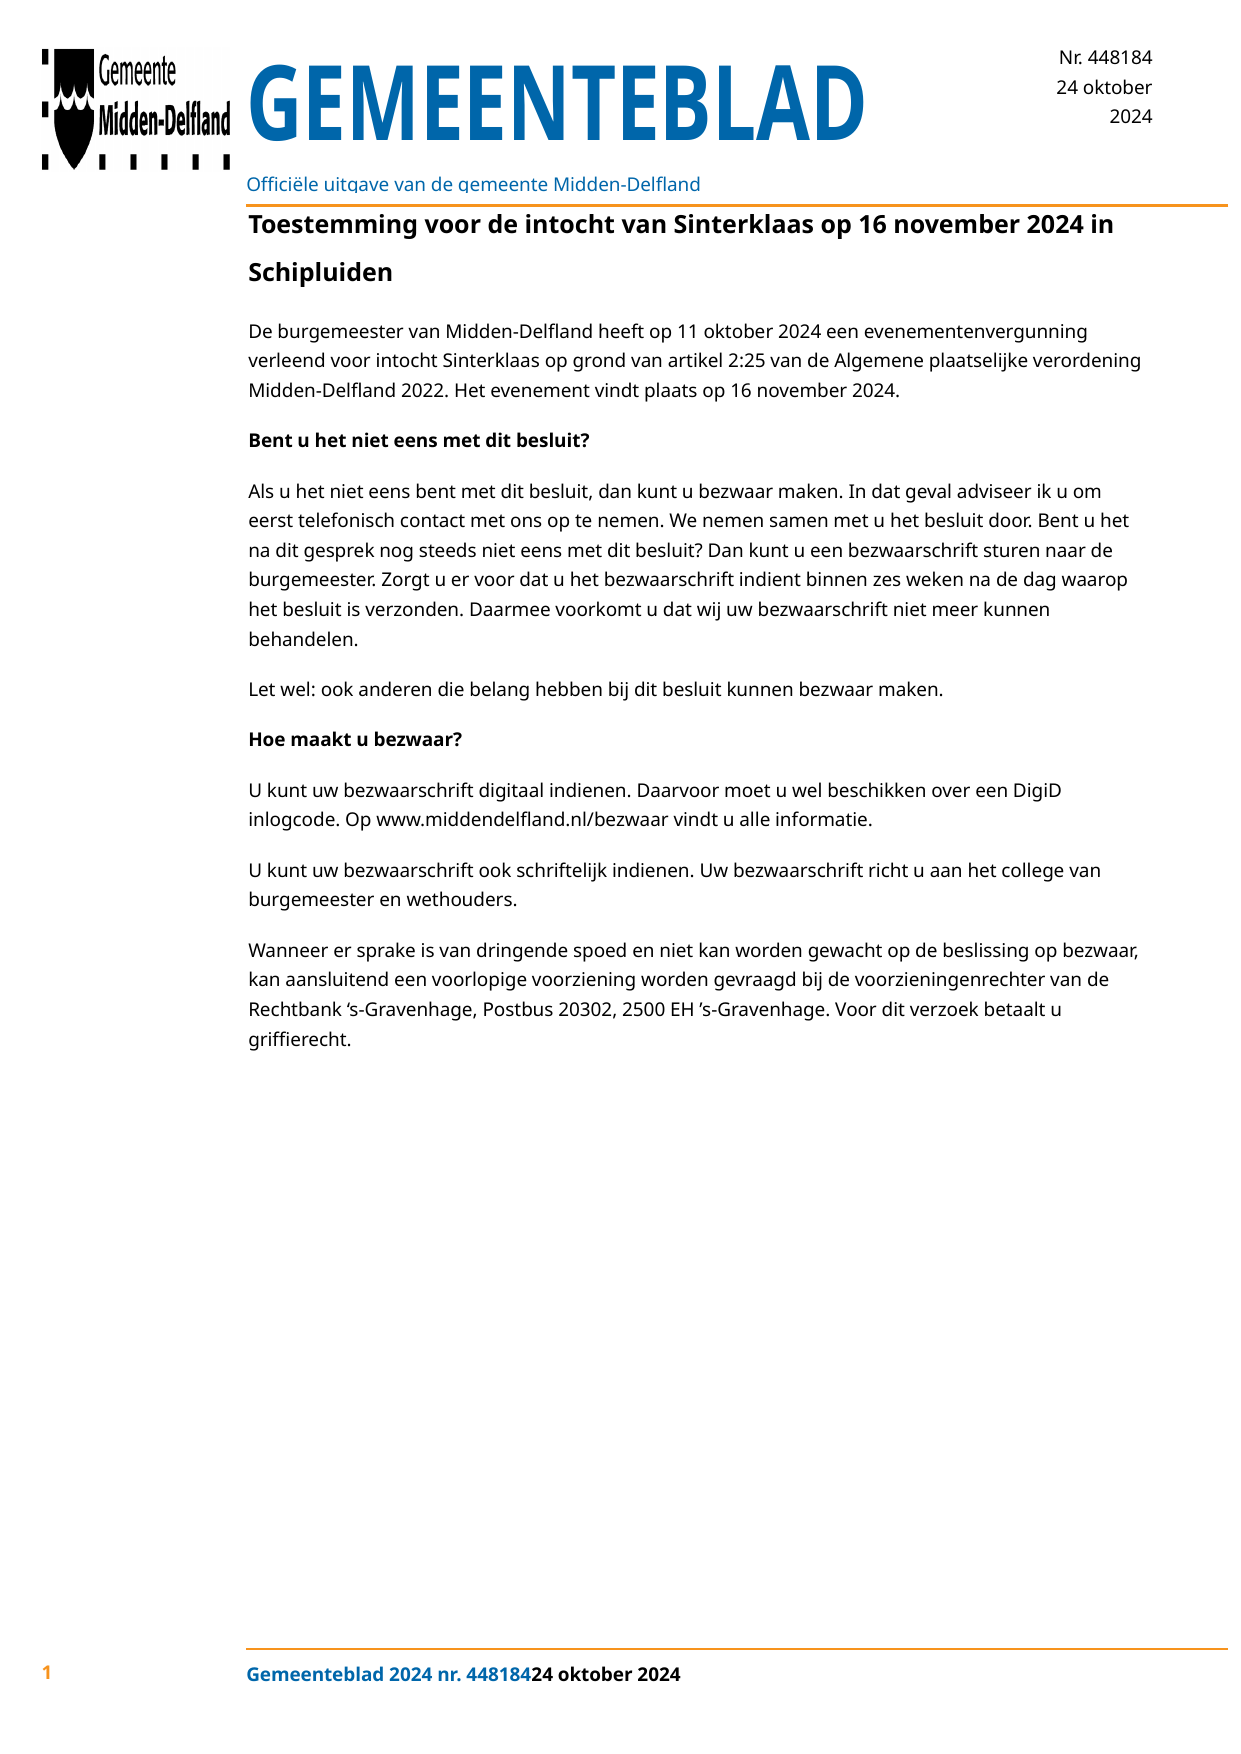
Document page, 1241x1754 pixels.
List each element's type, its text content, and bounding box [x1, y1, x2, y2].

text Let wel: ook anderen die belang hebben bij dit besluit kunnen bezwaar maken. [248, 676, 1152, 702]
text U kunt uw bezwaarschrift digitaal indienen. Daarvoor moet u wel beschikken over een DigiD inlogcode. Op www.middendelfland.nl/bezwaar vindt u alle informatie. [248, 777, 1152, 832]
text Toestemming voor de intocht van Sinterklaas op 16 november 2024 in Schipluiden [248, 207, 1152, 288]
text Bent u het niet eens met dit besluit? [248, 427, 1152, 453]
picture [41, 47, 231, 172]
text U kunt uw bezwaarschrift ook schriftelijk indienen. Uw bezwaarschrift richt u aan het college van burgemeester en wethouders. [248, 857, 1152, 912]
text Hoe maakt u bezwaar? [248, 727, 1152, 752]
text De burgemeester van Midden-Delfland heeft op 11 oktober 2024 een evenementenvergunning verleend voor intocht Sinterklaas op grond van artikel 2:25 van de Algemene plaatselijke verordening Midden-Delfland 2022. Het evenement vindt plaats op 16 november 2024. [248, 318, 1152, 403]
text Wanneer er sprake is van dringende spoed en niet kan worden gewacht op de beslissing op bezwaar, kan aansluitend een voorlopige voorziening worden gevraagd bij de voorzieningenrechter van de Rechtbank ‘s-Gravenhage, Postbus 20302, 2500 EH ’s-Gravenhage. Voor dit verzoek betaalt u griffierecht. [248, 937, 1152, 1052]
text Als u het niet eens bent met dit besluit, dan kunt u bezwaar maken. In dat geval adviseer ik u om eerst telefonisch contact met ons op te nemen. We nemen samen met u het besluit door. Bent u het na dit gesprek nog steeds niet eens met dit besluit? Dan kunt u een bezwaarschrift sturen naar de burgemeester. Zorgt u er voor dat u het bezwaarschrift indient binnen zes weken na de dag waarop het besluit is verzonden. Daarmee voorkomt u dat wij uw bezwaarschrift niet meer kunnen behandelen. [248, 478, 1152, 652]
